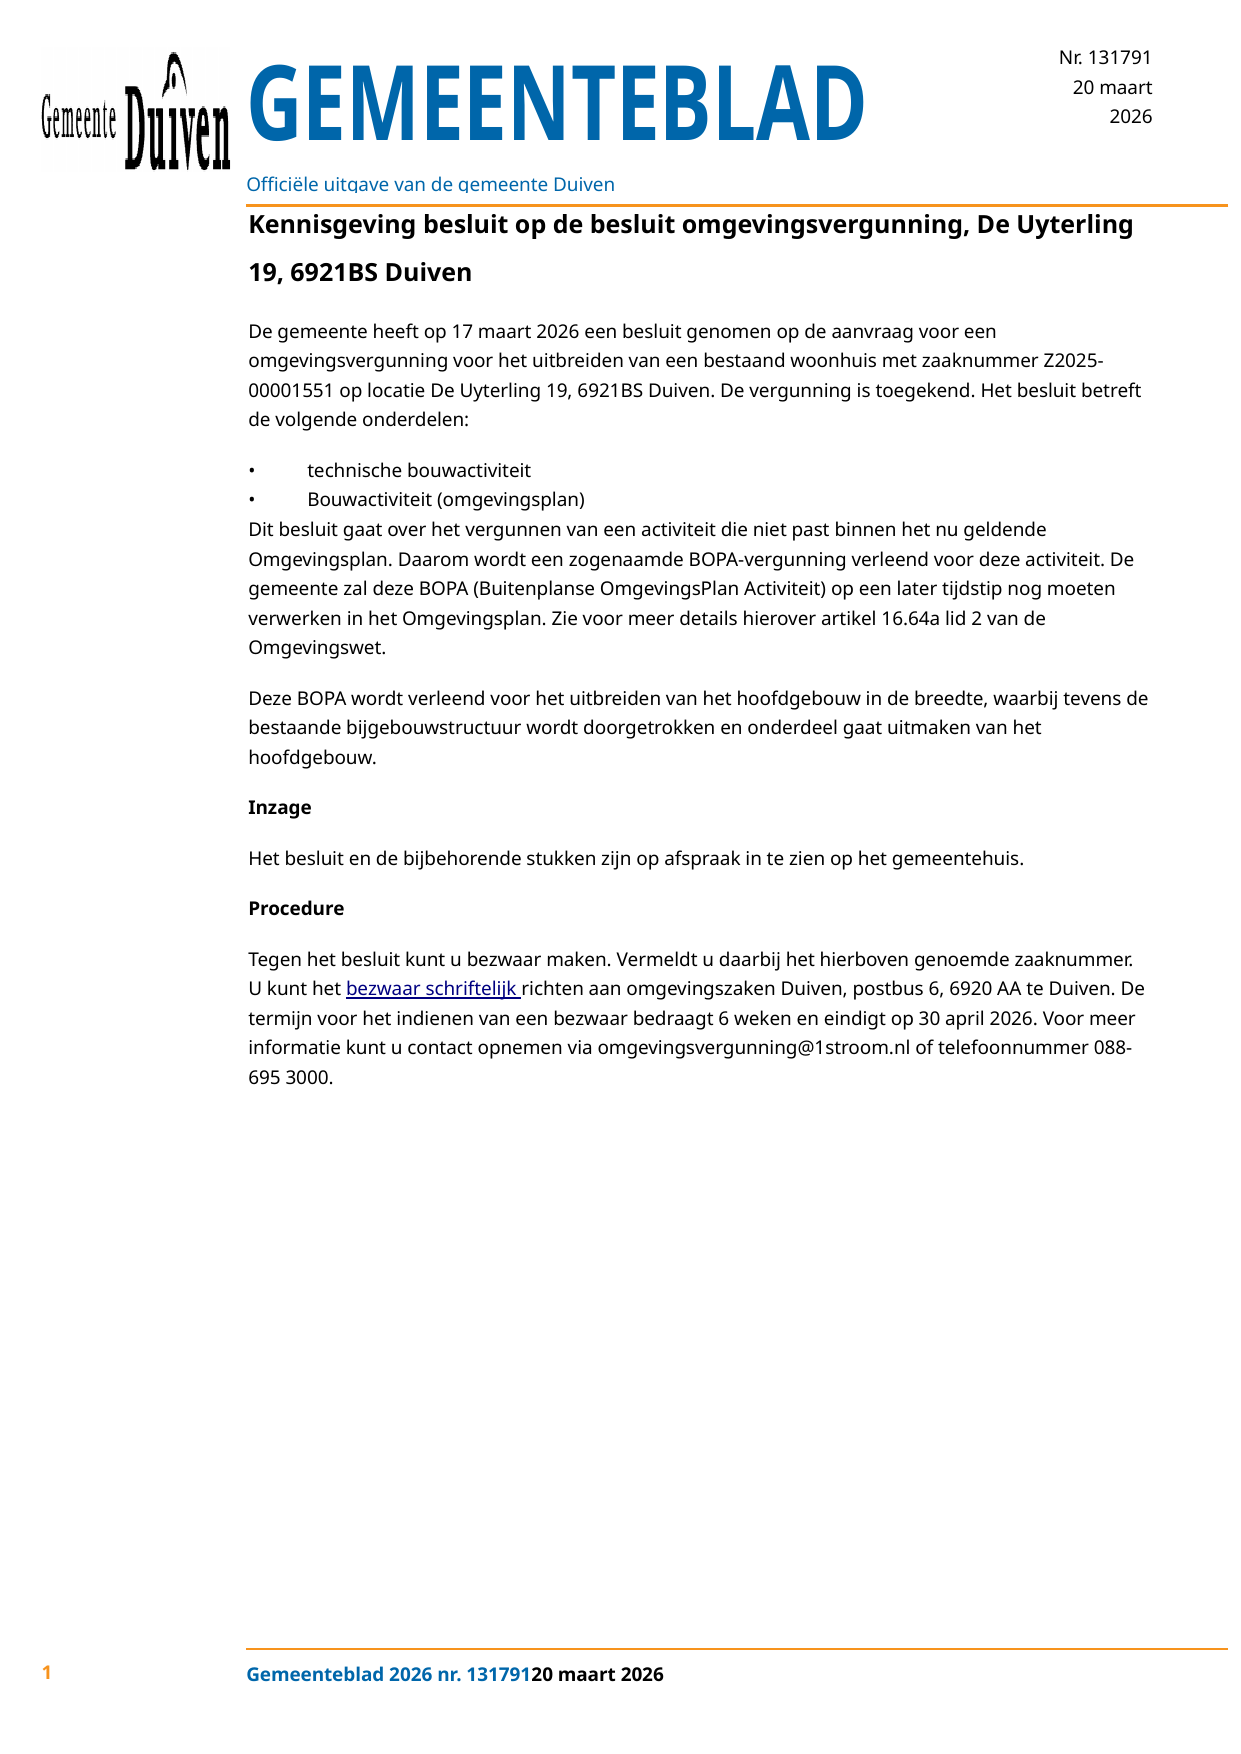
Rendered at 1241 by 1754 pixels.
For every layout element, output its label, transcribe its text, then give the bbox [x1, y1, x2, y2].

text Het besluit en de bijbehorende stukken zijn op afspraak in te zien op het gemeentehuis. [248, 845, 1152, 871]
text Procedure [248, 895, 1152, 921]
text Kennisgeving besluit op de besluit omgevingsvergunning, De Uyterling 19, 6921BS Duiven [248, 207, 1152, 288]
list Bouwactiviteit (omgevingsplan) [248, 487, 1152, 512]
text De gemeente heeft op 17 maart 2026 een besluit genomen op de aanvraag voor een omgevingsvergunning voor het uitbreiden van een bestaand woonhuis met zaaknummer Z2025-00001551 op locatie De Uyterling 19, 6921BS Duiven. De vergunning is toegekend. Het besluit betreft de volgende onderdelen: [248, 318, 1152, 432]
picture [41, 47, 231, 172]
text Dit besluit gaat over het vergunnen van een activiteit die niet past binnen het nu geldende Omgevingsplan. Daarom wordt een zogenaamde BOPA-vergunning verleend voor deze activiteit. De gemeente zal deze BOPA (Buitenplanse OmgevingsPlan Activiteit) op een later tijdstip nog moeten verwerken in het Omgevingsplan. Zie voor meer details hierover artikel 16.64a lid 2 van de Omgevingswet. [248, 516, 1152, 660]
list technische bouwactiviteit [248, 457, 1152, 483]
text Deze BOPA wordt verleend voor het uitbreiden van het hoofdgebouw in de breedte, waarbij tevens de bestaande bijgebouwstructuur wordt doorgetrokken en onderdeel gaat uitmaken van het hoofdgebouw. [248, 685, 1152, 770]
text Inzage [248, 794, 1152, 820]
text Tegen het besluit kunt u bezwaar maken. Vermeldt u daarbij het hierboven genoemde zaaknummer. U kunt het bezwaar schriftelijk richten aan omgevingszaken Duiven, postbus 6, 6920 AA te Duiven. De termijn voor het indienen van een bezwaar bedraagt 6 weken en eindigt op 30 april 2026. Voor meer informatie kunt u contact opnemen via omgevingsvergunning@1stroom.nl of telefoonnummer 088-695 3000. [248, 946, 1152, 1090]
